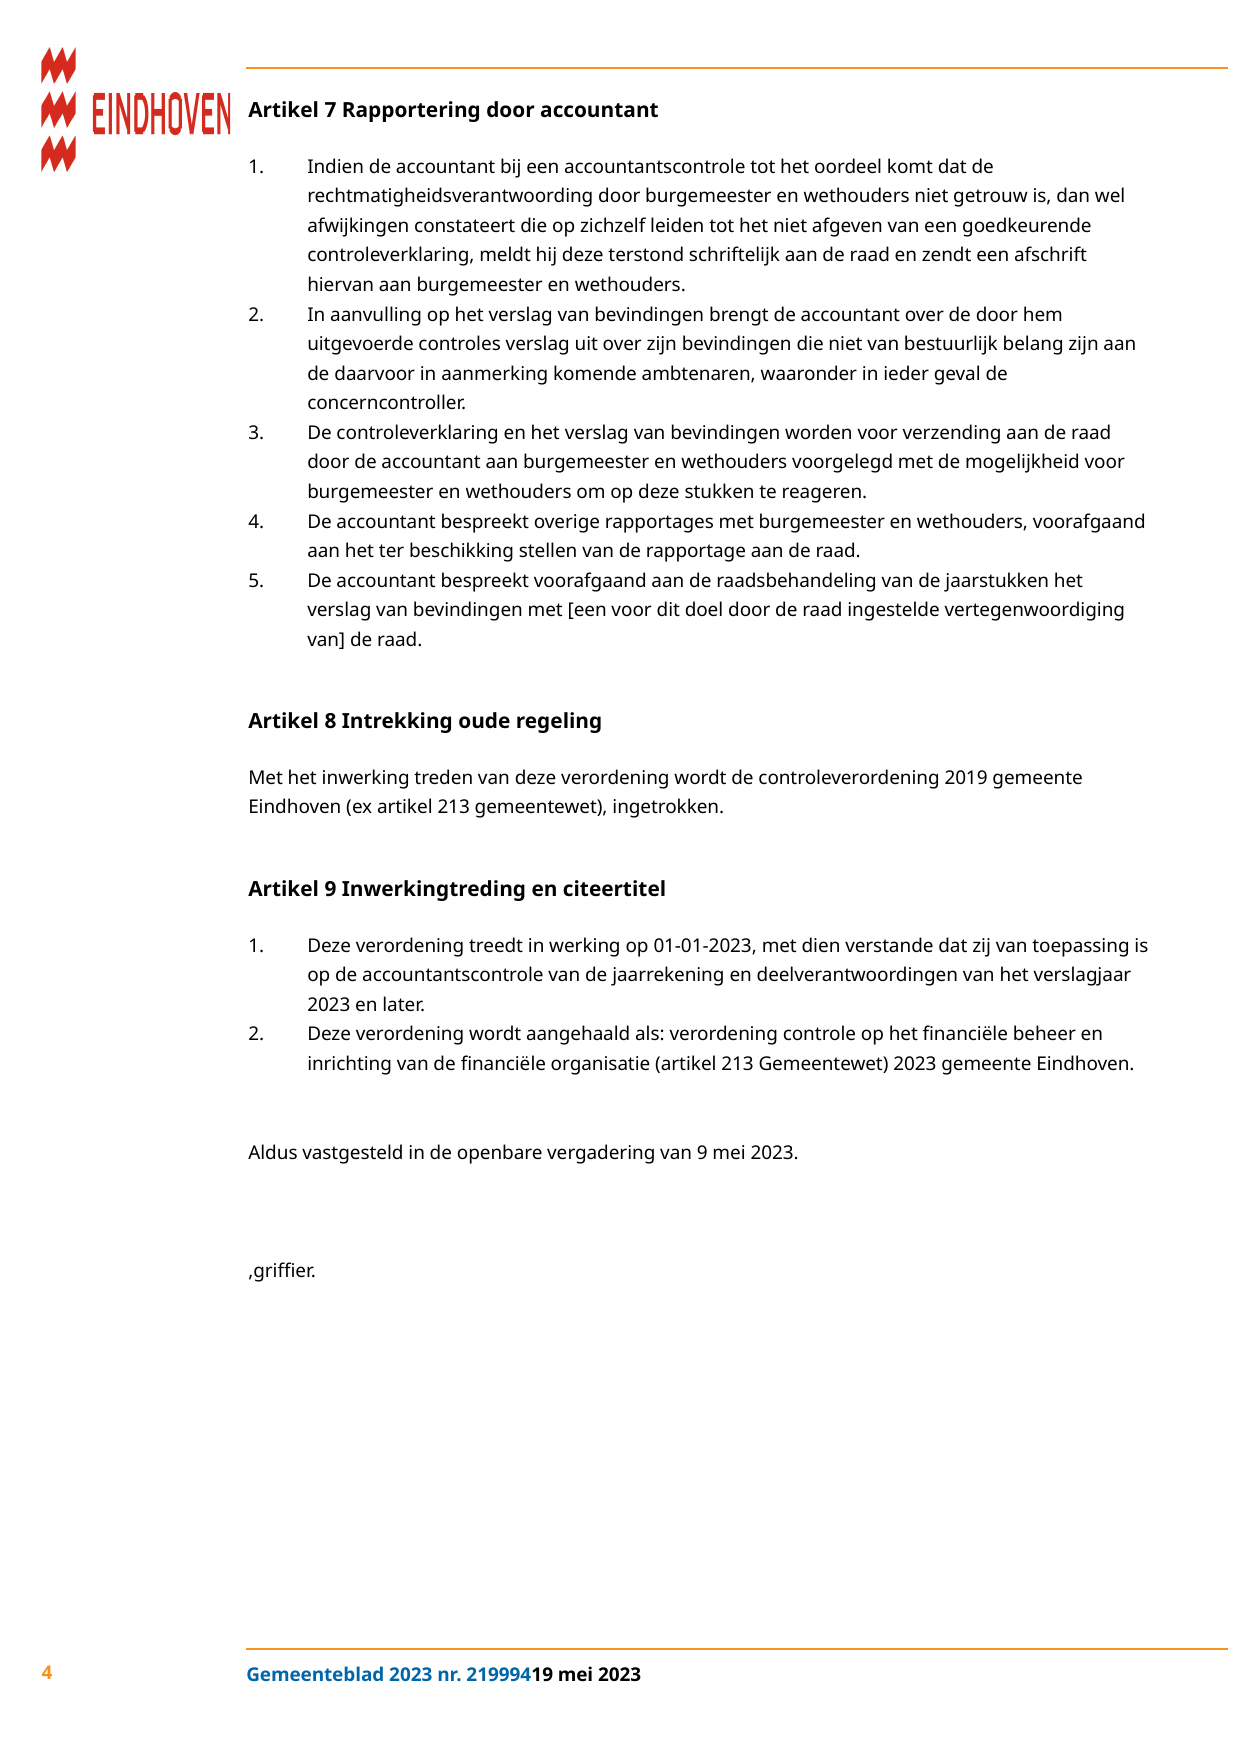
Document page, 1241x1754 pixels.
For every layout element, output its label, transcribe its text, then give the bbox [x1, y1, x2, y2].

list In aanvulling op het verslag van bevindingen brengt de accountant over de door hem uitgevoerde controles verslag uit over zijn bevindingen die niet van bestuurlijk belang zijn aan de daarvoor in aanmerking komende ambtenaren, waaronder in ieder geval de concerncontroller. [248, 301, 1152, 415]
list Indien de accountant bij een accountantscontrole tot het oordeel komt dat de rechtmatigheidsverantwoording door burgemeester en wethouders niet getrouw is, dan wel afwijkingen constateert die op zichzelf leiden tot het niet afgeven van een goedkeurende controleverklaring, meldt hij deze terstond schriftelijk aan de raad en zendt een afschrift hiervan aan burgemeester en wethouders. [248, 153, 1152, 297]
text Aldus vastgesteld in de openbare vergadering van 9 mei 2023. [248, 1139, 1152, 1164]
list De accountant bespreekt voorafgaand aan de raadsbehandeling van de jaarstukken het verslag van bevindingen met [een voor dit doel door de raad ingestelde vertegenwoordiging van] de raad. [248, 567, 1152, 652]
list De accountant bespreekt overige rapportages met burgemeester en wethouders, voorafgaand aan het ter beschikking stellen van de rapportage aan de raad. [248, 508, 1152, 563]
text Artikel 7 Rapportering door accountant [248, 95, 1152, 123]
text Met het inwerking treden van deze verordening wordt de controleverordening 2019 gemeente Eindhoven (ex artikel 213 gemeentewet), ingetrokken. [248, 764, 1152, 819]
text Artikel 9 Inwerkingtreding en citeertitel [248, 874, 1152, 902]
text ,griffier. [248, 1257, 1152, 1283]
list Deze verordening wordt aangehaald als: verordening controle op het financiële beheer en inrichting van de financiële organisatie (artikel 213 Gemeentewet) 2023 gemeente Eindhoven. [248, 1021, 1152, 1076]
picture [41, 47, 231, 172]
text Artikel 8 Intrekking oude regeling [248, 706, 1152, 734]
list De controleverklaring en het verslag van bevindingen worden voor verzending aan de raad door de accountant aan burgemeester en wethouders voorgelegd met de mogelijkheid voor burgemeester en wethouders om op deze stukken te reageren. [248, 419, 1152, 504]
list Deze verordening treedt in werking op 01-01-2023, met dien verstande dat zij van toepassing is op de accountantscontrole van de jaarrekening en deelverantwoordingen van het verslagjaar 2023 en later. [248, 932, 1152, 1017]
